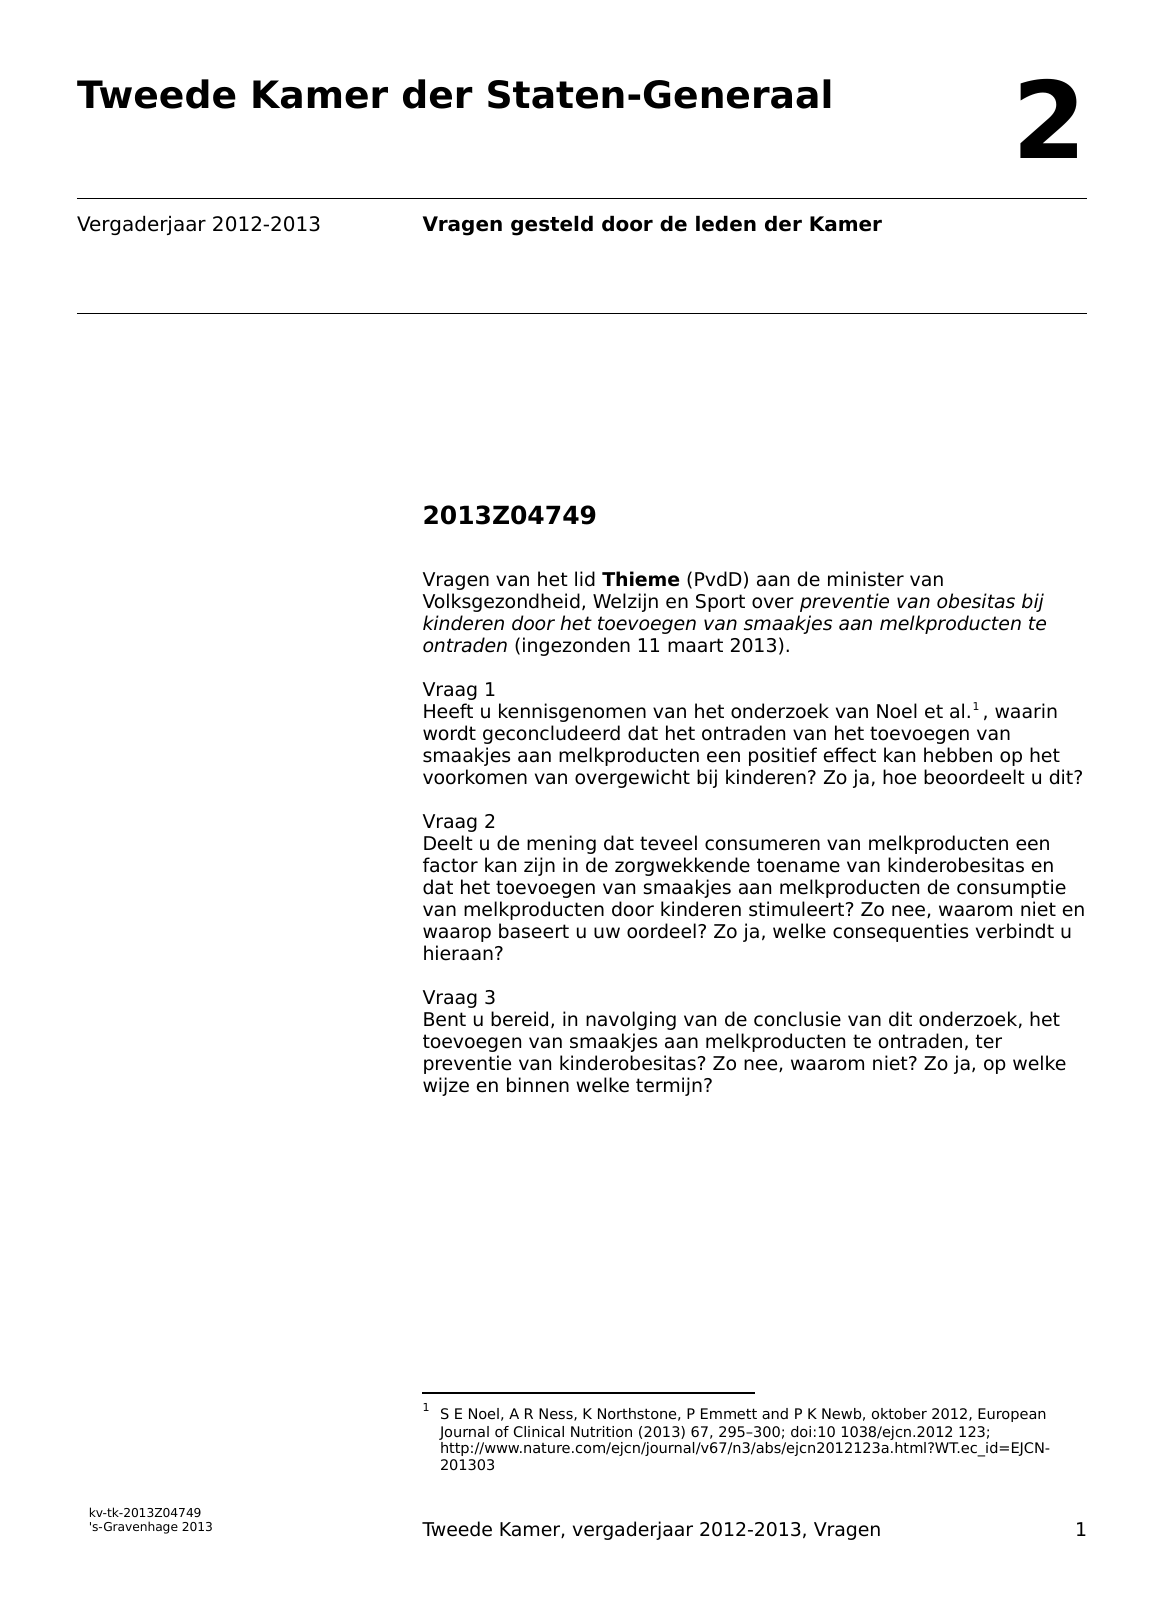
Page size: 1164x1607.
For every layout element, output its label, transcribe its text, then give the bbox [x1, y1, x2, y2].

text Vraag 3 [422, 987, 1087, 1009]
text 's-Gravenhage 2013 [88, 1520, 323, 1534]
text kv-tk-2013Z04749 [88, 1506, 323, 1520]
text Bent u bereid, in navolging van de conclusie van dit onderzoek, het toevoegen van smaakjes aan melkproducten te ontraden, ter preventie van kinderobesitas? Zo nee, waarom niet? Zo ja, op welke wijze en binnen welke termijn? [422, 1009, 1087, 1097]
text Vragen van het lid Thieme (PvdD) aan de minister van Volksgezondheid, Welzijn en Sport over preventie van obesitas bij kinderen door het toevoegen van smaakjes aan melkproducten te ontraden (ingezonden 11 maart 2013). [422, 569, 1087, 657]
text 2013Z04749 [422, 501, 1087, 531]
text Vraag 1 [422, 679, 1087, 701]
table_header Tweede Kamer der Staten-Generaal [77, 59, 886, 198]
table_cell Vragen gesteld door de leden der Kamer [422, 199, 1087, 313]
text S E Noel, A R Ness, K Northstone, P Emmett and P K Newb, oktober 2012, European Journal of Clinical Nutrition (2013) 67, 295–300; doi:10 1038/ejcn.2012 123; http://www.nature.com/ejcn/journal/v67/n3/abs/ejcn2012123a.html?WT.ec_id=EJCN-201303 [422, 1402, 1087, 1474]
table_header 2 [886, 59, 1087, 198]
text Vraag 2 [422, 811, 1087, 833]
table_cell Vergaderjaar 2012-2013 [77, 199, 422, 313]
text Deelt u de mening dat teveel consumeren van melkproducten een factor kan zijn in de zorgwekkende toename van kinderobesitas en dat het toevoegen van smaakjes aan melkproducten de consumptie van melkproducten door kinderen stimuleert? Zo nee, waarom niet en waarop baseert u uw oordeel? Zo ja, welke consequenties verbindt u hieraan? [422, 833, 1087, 965]
text Heeft u kennisgenomen van het onderzoek van Noel et al., waarin wordt geconcludeerd dat het ontraden van het toevoegen van smaakjes aan melkproducten een positief effect kan hebben op het voorkomen van overgewicht bij kinderen? Zo ja, hoe beoordeelt u dit? [422, 701, 1087, 789]
